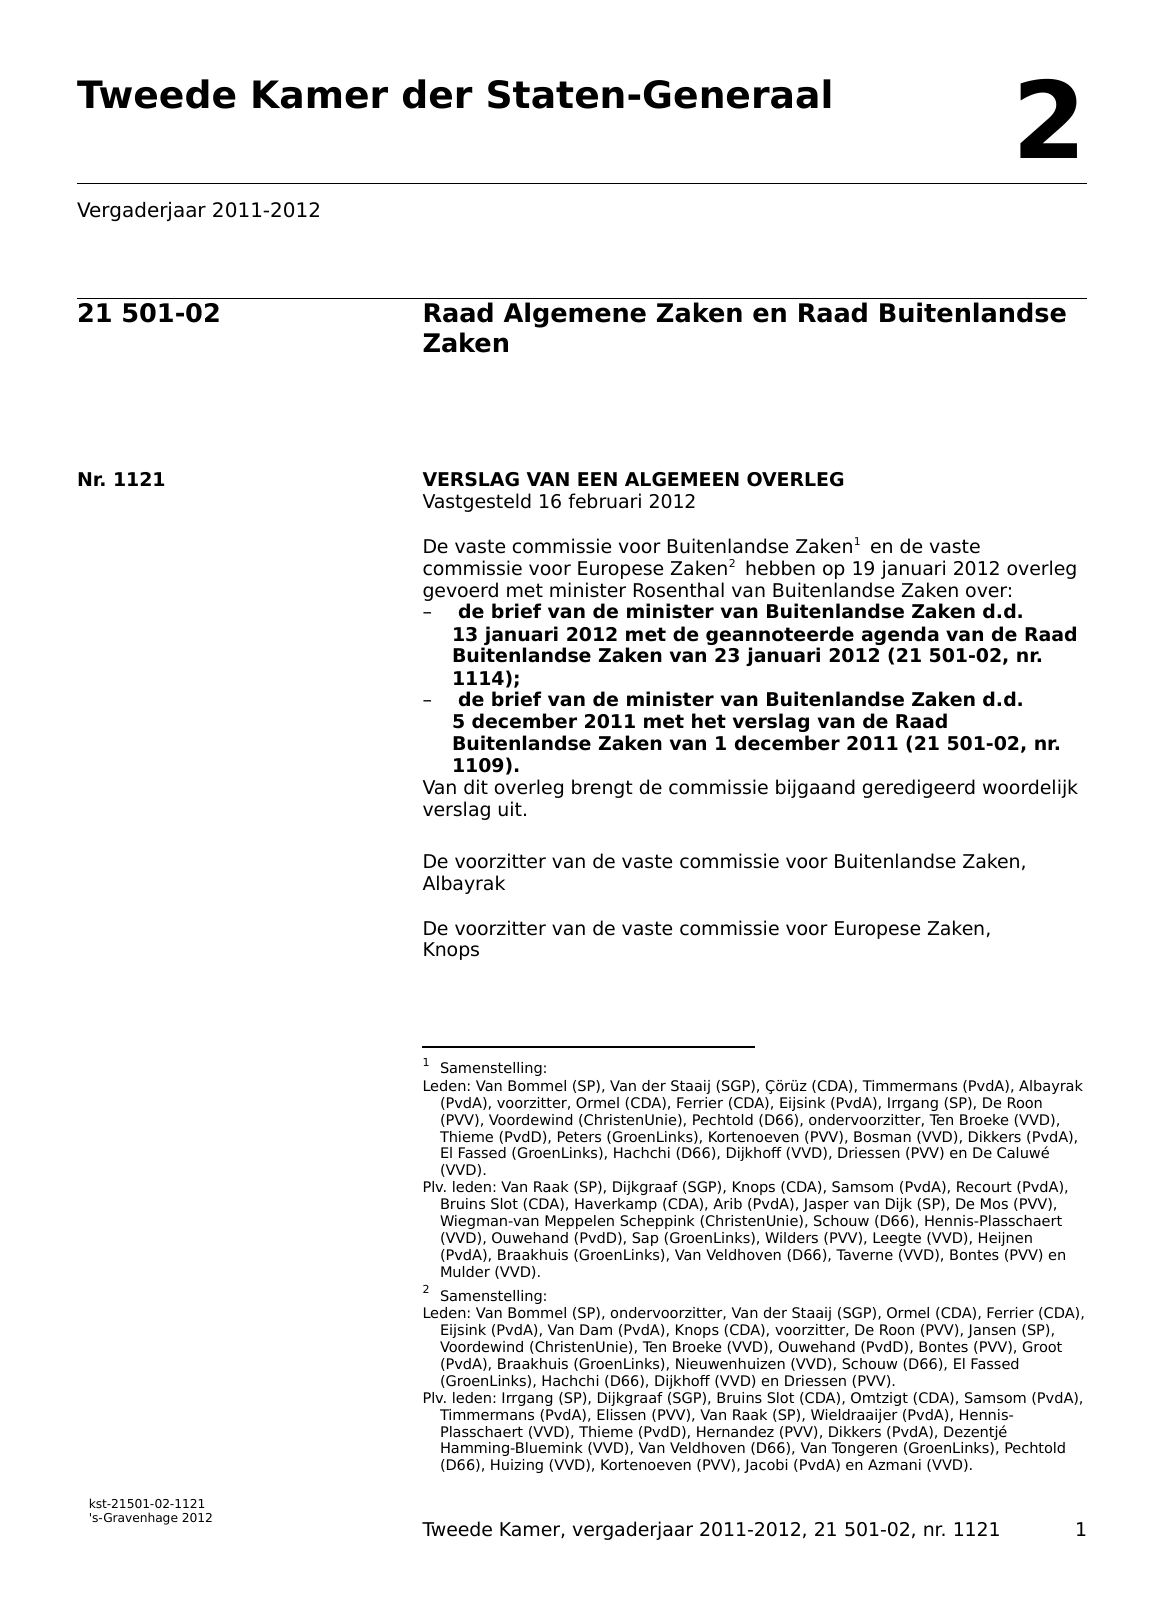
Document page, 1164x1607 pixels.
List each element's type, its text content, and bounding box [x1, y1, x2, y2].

text 's-Gravenhage 2012 [88, 1511, 323, 1525]
text Vastgesteld 16 februari 2012 [422, 491, 1087, 513]
text Leden: Van Bommel (SP), Van der Staaij (SGP), Çörüz (CDA), Timmermans (PvdA), Albayrak (PvdA), voorzitter, Ormel (CDA), Ferrier (CDA), Eijsink (PvdA), Irrgang (SP), De Roon (PVV), Voordewind (ChristenUnie), Pechtold (D66), ondervoorzitter, Ten Broeke (VVD), Thieme (PvdD), Peters (GroenLinks), Kortenoeven (PVV), Bosman (VVD), Dikkers (PvdA), El Fassed (GroenLinks), Hachchi (D66), Dijkhoff (VVD), Driessen (PVV) en De Caluwé (VVD). [422, 1078, 1087, 1179]
table_header Tweede Kamer der Staten-Generaal [77, 59, 886, 183]
text – de brief van de minister van Buitenlandse Zaken d.d. 5 december 2011 met het verslag van de Raad Buitenlandse Zaken van 1 december 2011 (21 501-02, nr. 1109). [422, 689, 1087, 777]
table_cell Vergaderjaar 2011-2012 [77, 184, 1087, 298]
text Plv. leden: Van Raak (SP), Dijkgraaf (SGP), Knops (CDA), Samsom (PvdA), Recourt (PvdA), Bruins Slot (CDA), Haverkamp (CDA), Arib (PvdA), Jasper van Dijk (SP), De Mos (PVV), Wiegman-van Meppelen Scheppink (ChristenUnie), Schouw (D66), Hennis-Plasschaert (VVD), Ouwehand (PvdD), Sap (GroenLinks), Wilders (PVV), Leegte (VVD), Heijnen (PvdA), Braakhuis (GroenLinks), Van Veldhoven (D66), Taverne (VVD), Bontes (PVV) en Mulder (VVD). [422, 1179, 1087, 1281]
text De vaste commissie voor Buitenlandse Zaken en de vaste commissie voor Europese Zaken hebben op 19 januari 2012 overleg gevoerd met minister Rosenthal van Buitenlandse Zaken over: [422, 536, 1087, 601]
text De voorzitter van de vaste commissie voor Europese Zaken, Knops [422, 917, 1087, 961]
text Samenstelling: [422, 1283, 1087, 1306]
text De voorzitter van de vaste commissie voor Buitenlandse Zaken, Albayrak [422, 851, 1087, 895]
text Samenstelling: [422, 1056, 1087, 1078]
text – de brief van de minister van Buitenlandse Zaken d.d. 13 januari 2012 met de geannoteerde agenda van de Raad Buitenlandse Zaken van 23 januari 2012 (21 501-02, nr. 1114); [422, 601, 1087, 689]
table_header 2 [886, 59, 1087, 183]
text Leden: Van Bommel (SP), ondervoorzitter, Van der Staaij (SGP), Ormel (CDA), Ferrier (CDA), Eijsink (PvdA), Van Dam (PvdA), Knops (CDA), voorzitter, De Roon (PVV), Jansen (SP), Voordewind (ChristenUnie), Ten Broeke (VVD), Ouwehand (PvdD), Bontes (PVV), Groot (PvdA), Braakhuis (GroenLinks), Nieuwenhuizen (VVD), Schouw (D66), El Fassed (GroenLinks), Hachchi (D66), Dijkhoff (VVD) en Driessen (PVV). [422, 1306, 1087, 1390]
text kst-21501-02-1121 [88, 1497, 323, 1511]
subtitle 21 501-02 Raad Algemene Zaken en Raad Buitenlandse Zaken [77, 299, 1087, 358]
text Van dit overleg brengt de commissie bijgaand geredigeerd woordelijk verslag uit. [422, 777, 1087, 821]
text Plv. leden: Irrgang (SP), Dijkgraaf (SGP), Bruins Slot (CDA), Omtzigt (CDA), Samsom (PvdA), Timmermans (PvdA), Elissen (PVV), Van Raak (SP), Wieldraaijer (PvdA), Hennis-Plasschaert (VVD), Thieme (PvdD), Hernandez (PVV), Dikkers (PvdA), Dezentjé Hamming-Bluemink (VVD), Van Veldhoven (D66), Van Tongeren (GroenLinks), Pechtold (D66), Huizing (VVD), Kortenoeven (PVV), Jacobi (PvdA) en Azmani (VVD). [422, 1390, 1087, 1474]
subtitle Nr. 1121 VERSLAG VAN EEN ALGEMEEN OVERLEG [77, 469, 1087, 491]
